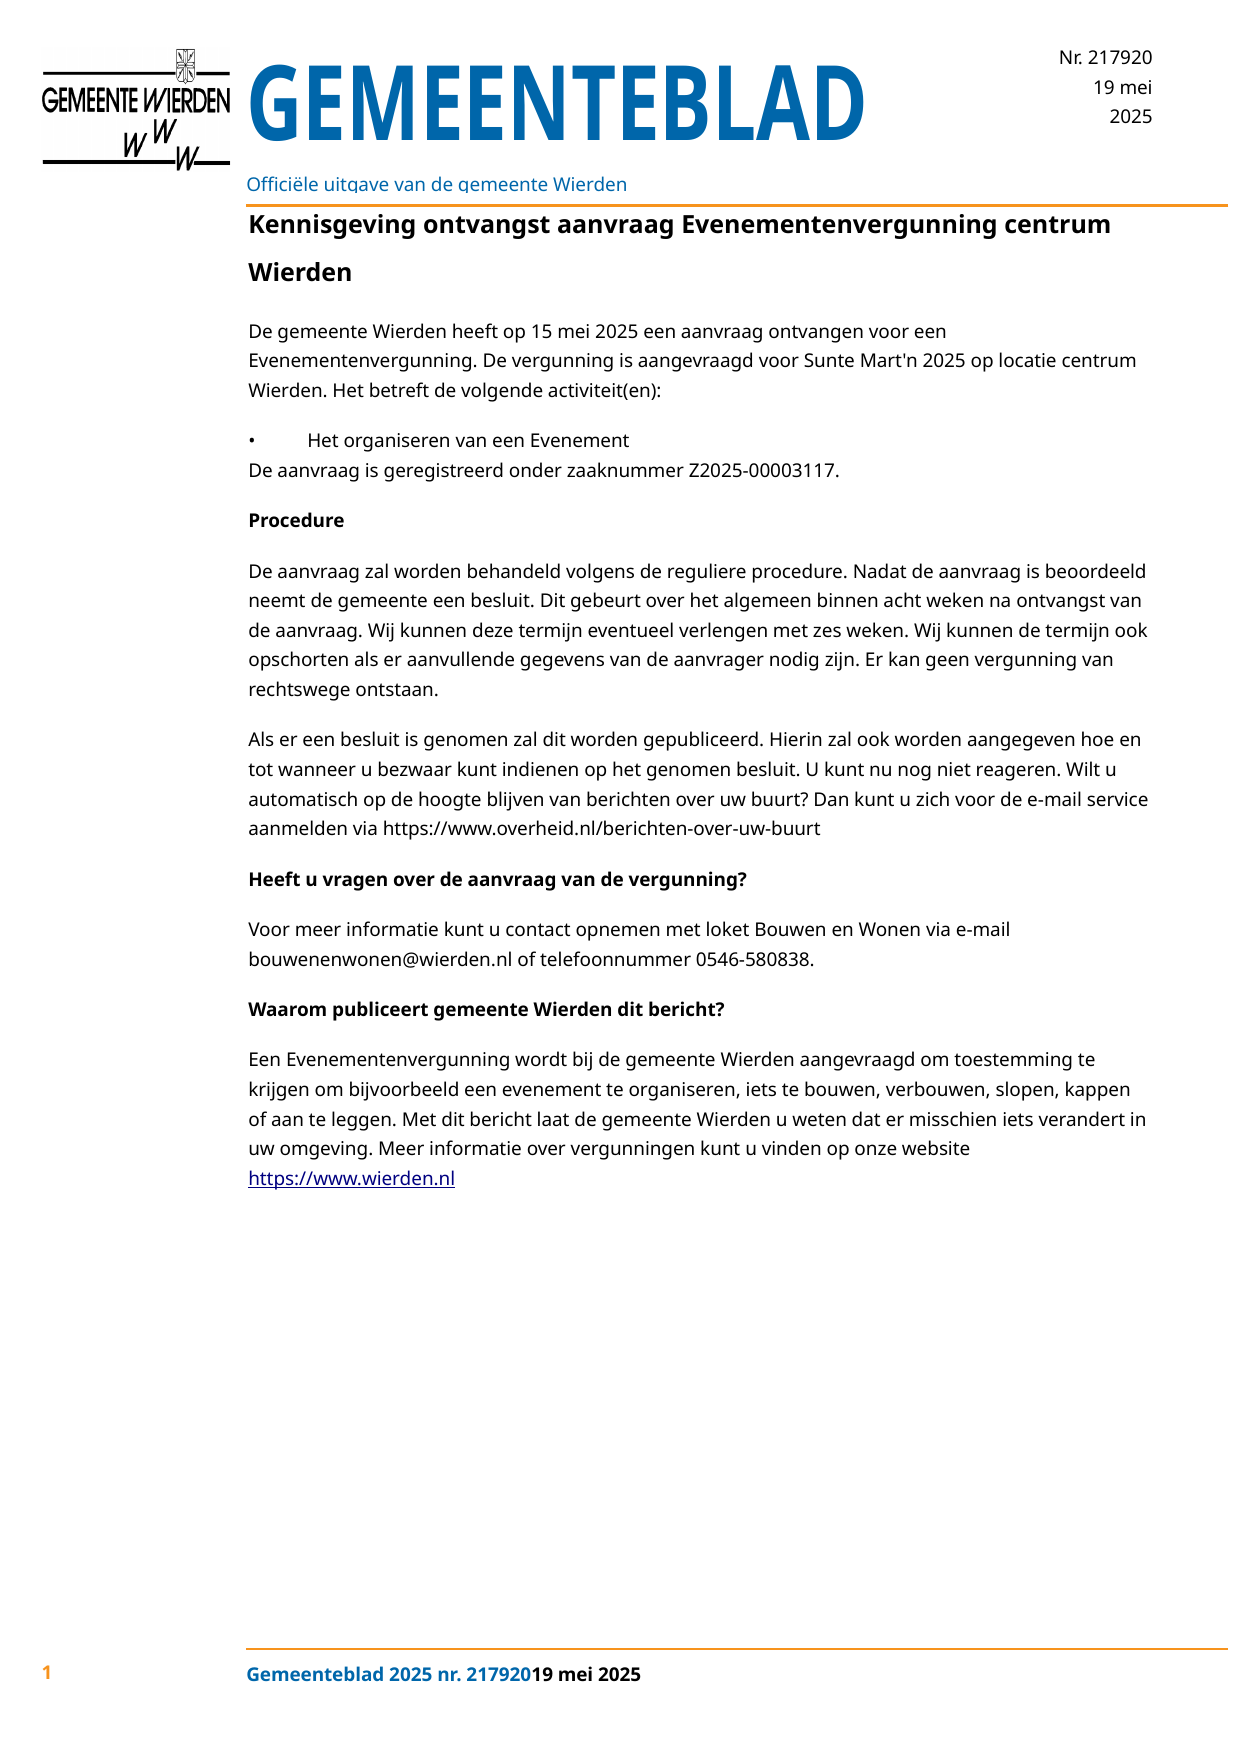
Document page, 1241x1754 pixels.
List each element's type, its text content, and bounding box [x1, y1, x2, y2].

text Waarom publiceert gemeente Wierden dit bericht? [248, 996, 1152, 1022]
text Kennisgeving ontvangst aanvraag Evenementenvergunning centrum Wierden [248, 207, 1152, 288]
text Heeft u vragen over de aanvraag van de vergunning? [248, 866, 1152, 892]
text Als er een besluit is genomen zal dit worden gepubliceerd. Hierin zal ook worden aangegeven hoe en tot wanneer u bezwaar kunt indienen op het genomen besluit. U kunt nu nog niet reageren. Wilt u automatisch op de hoogte blijven van berichten over uw buurt? Dan kunt u zich voor de e-mail service aanmelden via https://www.overheid.nl/berichten-over-uw-buurt [248, 727, 1152, 841]
picture [41, 47, 231, 172]
text De aanvraag zal worden behandeld volgens de reguliere procedure. Nadat de aanvraag is beoordeeld neemt de gemeente een besluit. Dit gebeurt over het algemeen binnen acht weken na ontvangst van de aanvraag. Wij kunnen deze termijn eventueel verlengen met zes weken. Wij kunnen de termijn ook opschorten als er aanvullende gegevens van de aanvrager nodig zijn. Er kan geen vergunning van rechtswege ontstaan. [248, 558, 1152, 702]
text Voor meer informatie kunt u contact opnemen met loket Bouwen en Wonen via e-mail bouwenenwonen@wierden.nl of telefoonnummer 0546-580838. [248, 916, 1152, 972]
text De gemeente Wierden heeft op 15 mei 2025 een aanvraag ontvangen voor een Evenementenvergunning. De vergunning is aangevraagd voor Sunte Mart'n 2025 op locatie centrum Wierden. Het betreft de volgende activiteit(en): [248, 318, 1152, 403]
text Een Evenementenvergunning wordt bij de gemeente Wierden aangevraagd om toestemming te krijgen om bijvoorbeeld een evenement te organiseren, iets te bouwen, verbouwen, slopen, kappen of aan te leggen. Met dit bericht laat de gemeente Wierden u weten dat er misschien iets verandert in uw omgeving. Meer informatie over vergunningen kunt u vinden op onze website https://www.wierden.nl [248, 1047, 1152, 1191]
text Procedure [248, 507, 1152, 533]
list Het organiseren van een Evenement [248, 427, 1152, 453]
text De aanvraag is geregistreerd onder zaaknummer Z2025-00003117. [248, 457, 1152, 483]
